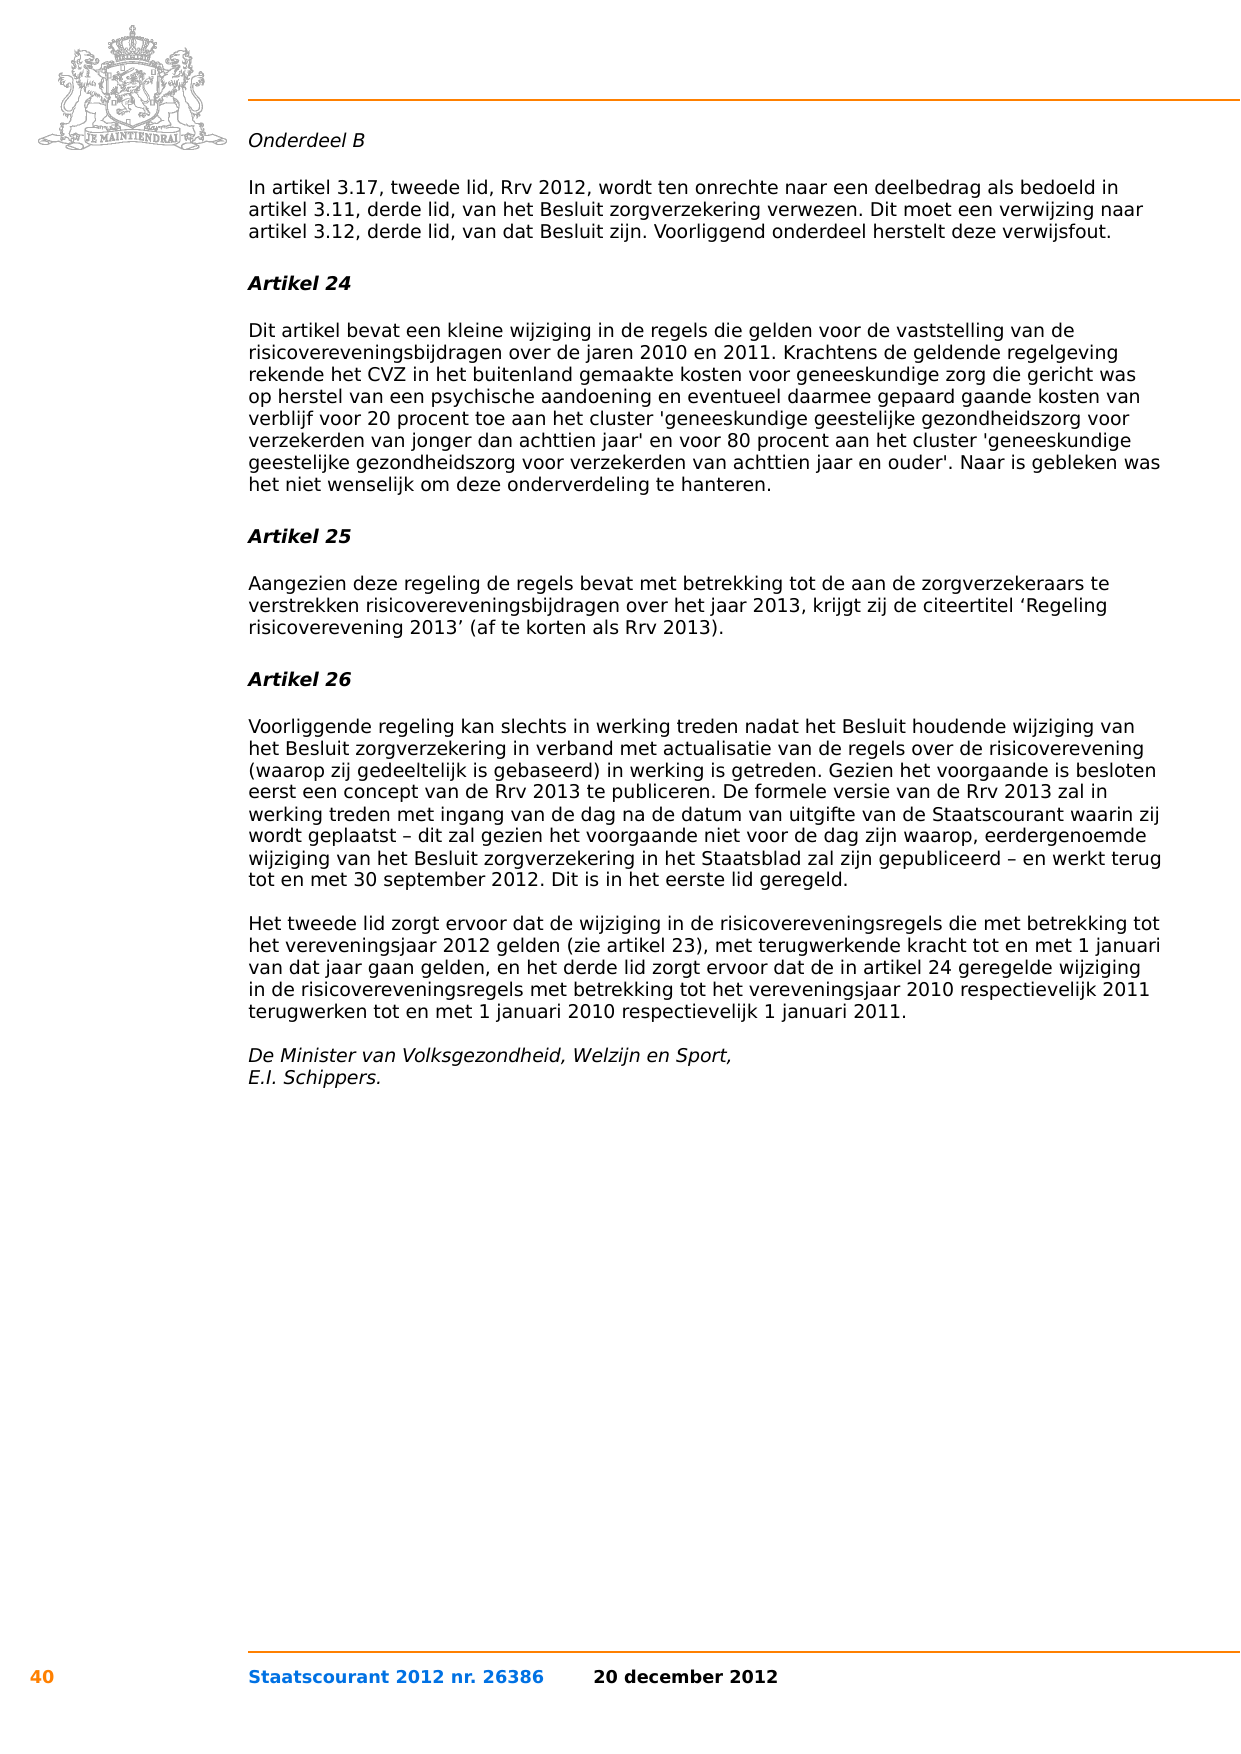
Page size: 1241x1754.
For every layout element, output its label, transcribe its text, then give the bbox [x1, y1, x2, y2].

subtitle Artikel 26 [248, 668, 1163, 691]
text Dit artikel bevat een kleine wijziging in de regels die gelden voor de vaststelling van de risicovereveningsbijdragen over de jaren 2010 en 2011. Krachtens de geldende regelgeving rekende het CVZ in het buitenland gemaakte kosten voor geneeskundige zorg die gericht was op herstel van een psychische aandoening en eventueel daarmee gepaard gaande kosten van verblijf voor 20 procent toe aan het cluster 'geneeskundige geestelijke gezondheidszorg voor verzekerden van jonger dan achttien jaar' en voor 80 procent aan het cluster 'geneeskundige geestelijke gezondheidszorg voor verzekerden van achttien jaar en ouder'. Naar is gebleken was het niet wenselijk om deze onderverdeling te hanteren. [248, 320, 1163, 496]
text Voorliggende regeling kan slechts in werking treden nadat het Besluit houdende wijziging van het Besluit zorgverzekering in verband met actualisatie van de regels over de risicoverevening (waarop zij gedeeltelijk is gebaseerd) in werking is getreden. Gezien het voorgaande is besloten eerst een concept van de Rrv 2013 te publiceren. De formele versie van de Rrv 2013 zal in werking treden met ingang van de dag na de datum van uitgifte van de Staatscourant waarin zij wordt geplaatst – dit zal gezien het voorgaande niet voor de dag zijn waarop, eerdergenoemde wijziging van het Besluit zorgverzekering in het Staatsblad zal zijn gepubliceerd – en werkt terug tot en met 30 september 2012. Dit is in het eerste lid geregeld. [248, 716, 1163, 891]
subtitle Onderdeel B [248, 130, 1163, 152]
text In artikel 3.17, tweede lid, Rrv 2012, wordt ten onrechte naar een deelbedrag als bedoeld in artikel 3.11, derde lid, van het Besluit zorgverzekering verwezen. Dit moet een verwijzing naar artikel 3.12, derde lid, van dat Besluit zijn. Voorliggend onderdeel herstelt deze verwijsfout. [248, 177, 1163, 243]
picture [38, 25, 227, 150]
text Het tweede lid zorgt ervoor dat de wijziging in de risicovereveningsregels die met betrekking tot het vereveningsjaar 2012 gelden (zie artikel 23), met terugwerkende kracht tot en met 1 januari van dat jaar gaan gelden, en het derde lid zorgt ervoor dat de in artikel 24 geregelde wijziging in de risicovereveningsregels met betrekking tot het vereveningsjaar 2010 respectievelijk 2011 terugwerken tot en met 1 januari 2010 respectievelijk 1 januari 2011. [248, 913, 1163, 1023]
subtitle Artikel 24 [248, 273, 1163, 295]
text Aangezien deze regeling de regels bevat met betrekking tot de aan de zorgverzekeraars te verstrekken risicovereveningsbijdragen over het jaar 2013, krijgt zij de citeertitel ‘Regeling risicoverevening 2013’ (af te korten als Rrv 2013). [248, 573, 1163, 638]
subtitle Artikel 25 [248, 526, 1163, 548]
text De Minister van Volksgezondheid, Welzijn en Sport, E.I. Schippers. [248, 1045, 1163, 1089]
